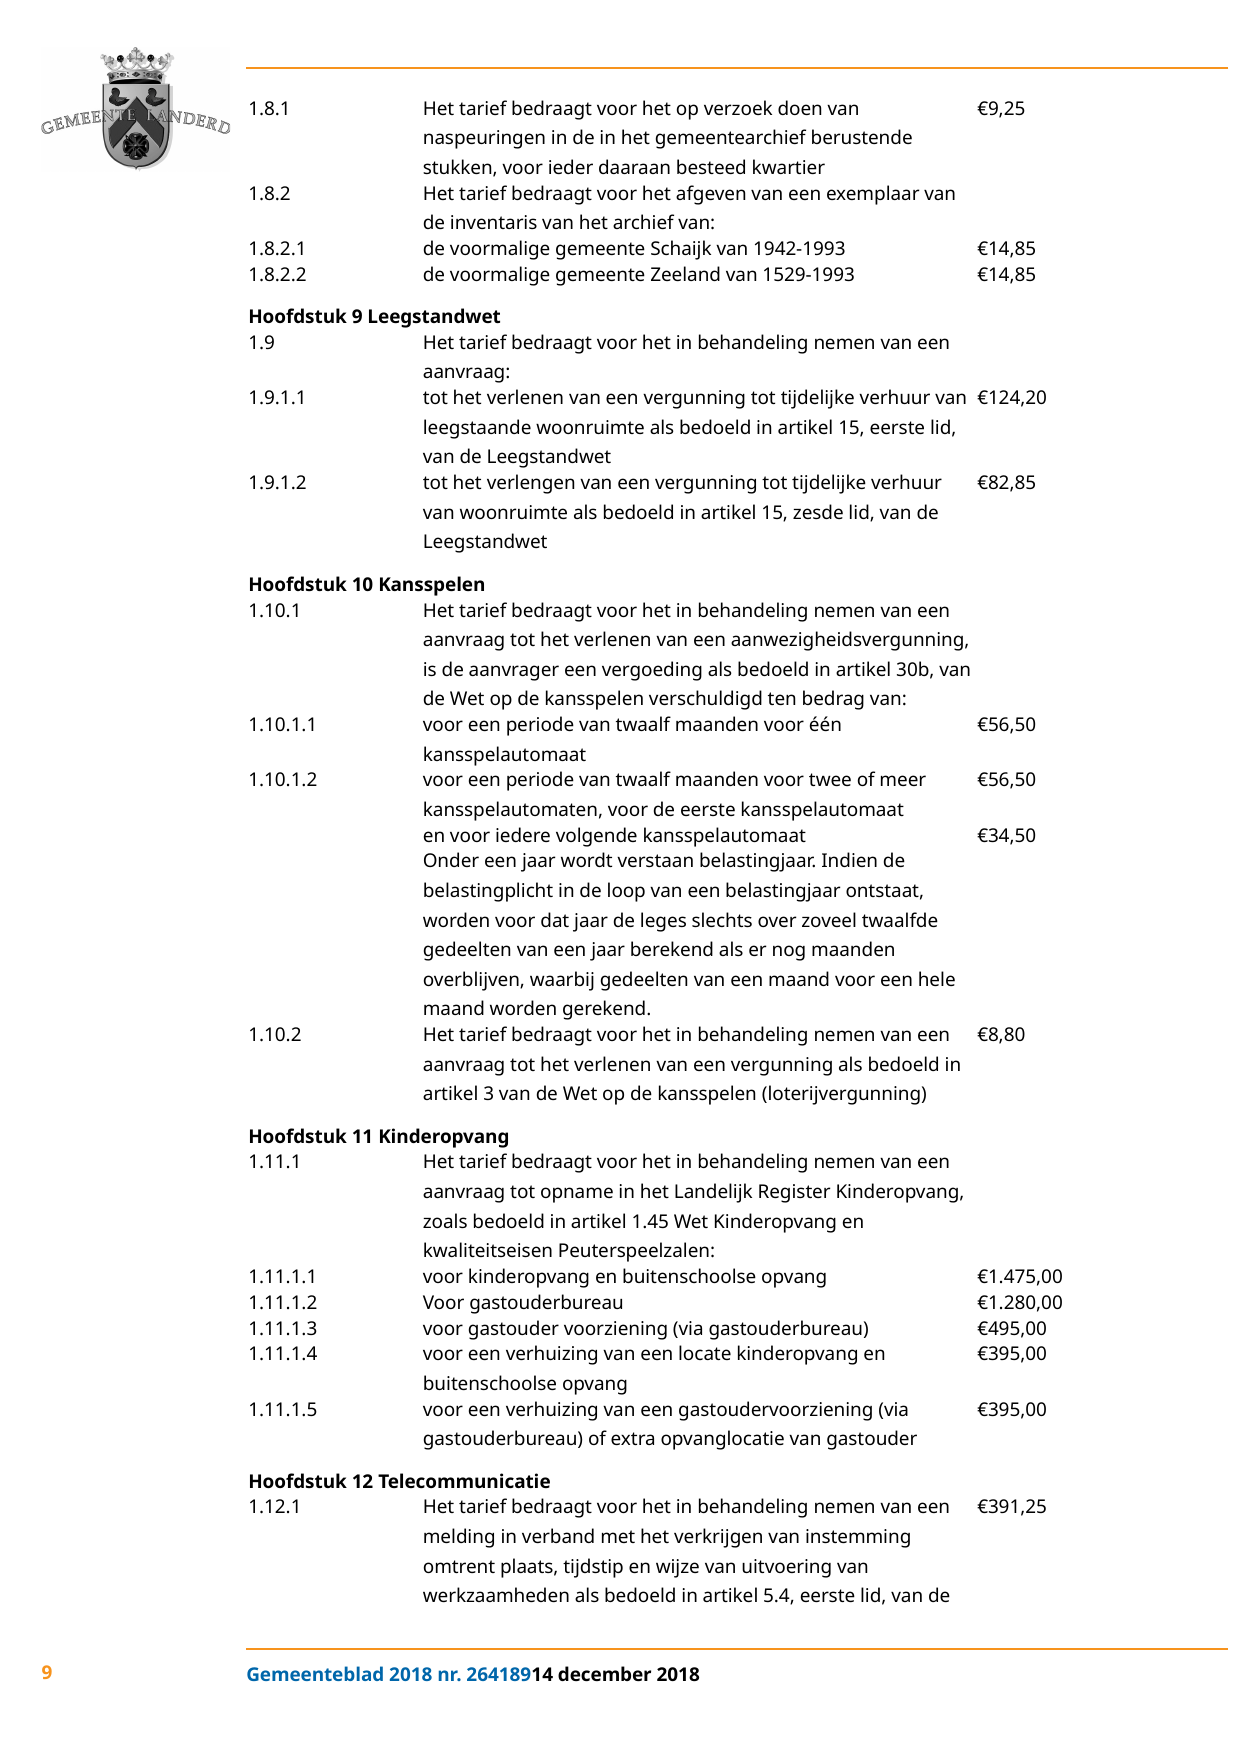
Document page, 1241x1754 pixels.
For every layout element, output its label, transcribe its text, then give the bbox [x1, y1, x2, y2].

table_cell 1.9.1.2 [248, 469, 423, 554]
table_cell voor een periode van twaalf maanden voor twee of meer kansspelautomaten, voor de eerste kansspelautomaat [423, 767, 977, 822]
table_cell [977, 180, 1152, 235]
table_cell €14,85 [977, 235, 1152, 261]
table_cell Het tarief bedraagt voor het afgeven van een exemplaar van de inventaris van het archief van: [423, 180, 977, 235]
table_cell €124,20 [977, 384, 1152, 469]
table_cell Voor gastouderbureau [423, 1289, 977, 1315]
picture [41, 47, 231, 172]
table_cell 1.8.2.1 [248, 235, 423, 261]
table_cell 1.11.1.3 [248, 1315, 423, 1340]
table_cell [977, 848, 1152, 1021]
table_cell tot het verlengen van een vergunning tot tijdelijke verhuur van woonruimte als bedoeld in artikel 15, zesde lid, van de Leegstandwet [423, 469, 977, 554]
table_cell 1.8.2.2 [248, 261, 423, 286]
table_cell tot het verlenen van een vergunning tot tijdelijke verhuur van leegstaande woonruimte als bedoeld in artikel 15, eerste lid, van de Leegstandwet [423, 384, 977, 469]
table_cell Het tarief bedraagt voor het in behandeling nemen van een aanvraag tot het verlenen van een vergunning als bedoeld in artikel 3 van de Wet op de kansspelen (loterijvergunning) [423, 1021, 977, 1106]
table_header 1.11.1 [248, 1149, 423, 1263]
table_cell 1.10.2 [248, 1021, 423, 1106]
table_cell 1.10.1.1 [248, 711, 423, 767]
text Hoofdstuk 10 Kansspelen [248, 571, 1152, 597]
table_cell €495,00 [977, 1315, 1152, 1340]
table_cell €82,85 [977, 469, 1152, 554]
table_cell Onder een jaar wordt verstaan belastingjaar. Indien de belastingplicht in de loop van een belastingjaar ontstaat, worden voor dat jaar de leges slechts over zoveel twaalfde gedeelten van een jaar berekend als er nog maanden overblijven, waarbij gedeelten van een maand voor een hele maand worden gerekend. [423, 848, 977, 1021]
table_cell voor een periode van twaalf maanden voor één kansspelautomaat [423, 711, 977, 767]
table_cell de voormalige gemeente Zeeland van 1529-1993 [423, 261, 977, 286]
table_header €9,25 [977, 95, 1152, 180]
table_cell €1.475,00 [977, 1263, 1152, 1289]
table_header 1.10.1 [248, 597, 423, 711]
table_header Het tarief bedraagt voor het in behandeling nemen van een aanvraag: [423, 329, 977, 384]
table_header Het tarief bedraagt voor het in behandeling nemen van een aanvraag tot opname in het Landelijk Register Kinderopvang, zoals bedoeld in artikel 1.45 Wet Kinderopvang en kwaliteitseisen Peuterspeelzalen: [423, 1149, 977, 1263]
text Hoofdstuk 12 Telecommunicatie [248, 1468, 1152, 1493]
table_cell €56,50 [977, 711, 1152, 767]
table_cell €14,85 [977, 261, 1152, 286]
table_cell €56,50 [977, 767, 1152, 822]
table_header 1.8.1 [248, 95, 423, 180]
table_cell 1.8.2 [248, 180, 423, 235]
table_cell 1.11.1.2 [248, 1289, 423, 1315]
table_cell de voormalige gemeente Schaijk van 1942-1993 [423, 235, 977, 261]
table_header 1.12.1 [248, 1494, 423, 1608]
table_cell €1.280,00 [977, 1289, 1152, 1315]
table_cell voor een verhuizing van een locate kinderopvang en buitenschoolse opvang [423, 1340, 977, 1396]
table_header [977, 329, 1152, 384]
table_cell €395,00 [977, 1340, 1152, 1396]
table_cell voor kinderopvang en buitenschoolse opvang [423, 1263, 977, 1289]
table_header [977, 597, 1152, 711]
table_cell 1.11.1.4 [248, 1340, 423, 1396]
table_cell en voor iedere volgende kansspelautomaat [423, 822, 977, 848]
table_cell 1.9.1.1 [248, 384, 423, 469]
table_cell [248, 848, 423, 1021]
table_header [977, 1149, 1152, 1263]
table_cell €395,00 [977, 1396, 1152, 1451]
table_header €391,25 [977, 1494, 1152, 1608]
text Hoofdstuk 11 Kinderopvang [248, 1123, 1152, 1149]
table_cell voor gastouder voorziening (via gastouderbureau) [423, 1315, 977, 1340]
table_cell 1.11.1.1 [248, 1263, 423, 1289]
text Hoofdstuk 9 Leegstandwet [248, 303, 1152, 329]
table_cell voor een verhuizing van een gastoudervoorziening (via gastouderbureau) of extra opvanglocatie van gastouder [423, 1396, 977, 1451]
table_header Het tarief bedraagt voor het in behandeling nemen van een melding in verband met het verkrijgen van instemming omtrent plaats, tijdstip en wijze van uitvoering van werkzaamheden als bedoeld in artikel 5.4, eerste lid, van de [423, 1494, 977, 1608]
table_header Het tarief bedraagt voor het in behandeling nemen van een aanvraag tot het verlenen van een aanwezigheidsvergunning, is de aanvrager een vergoeding als bedoeld in artikel 30b, van de Wet op de kansspelen verschuldigd ten bedrag van: [423, 597, 977, 711]
table_cell 1.11.1.5 [248, 1396, 423, 1451]
table_cell 1.10.1.2 [248, 767, 423, 848]
table_header 1.9 [248, 329, 423, 384]
table_header Het tarief bedraagt voor het op verzoek doen van naspeuringen in de in het gemeentearchief berustende stukken, voor ieder daaraan besteed kwartier [423, 95, 977, 180]
table_cell €34,50 [977, 822, 1152, 848]
table_cell €8,80 [977, 1021, 1152, 1106]
